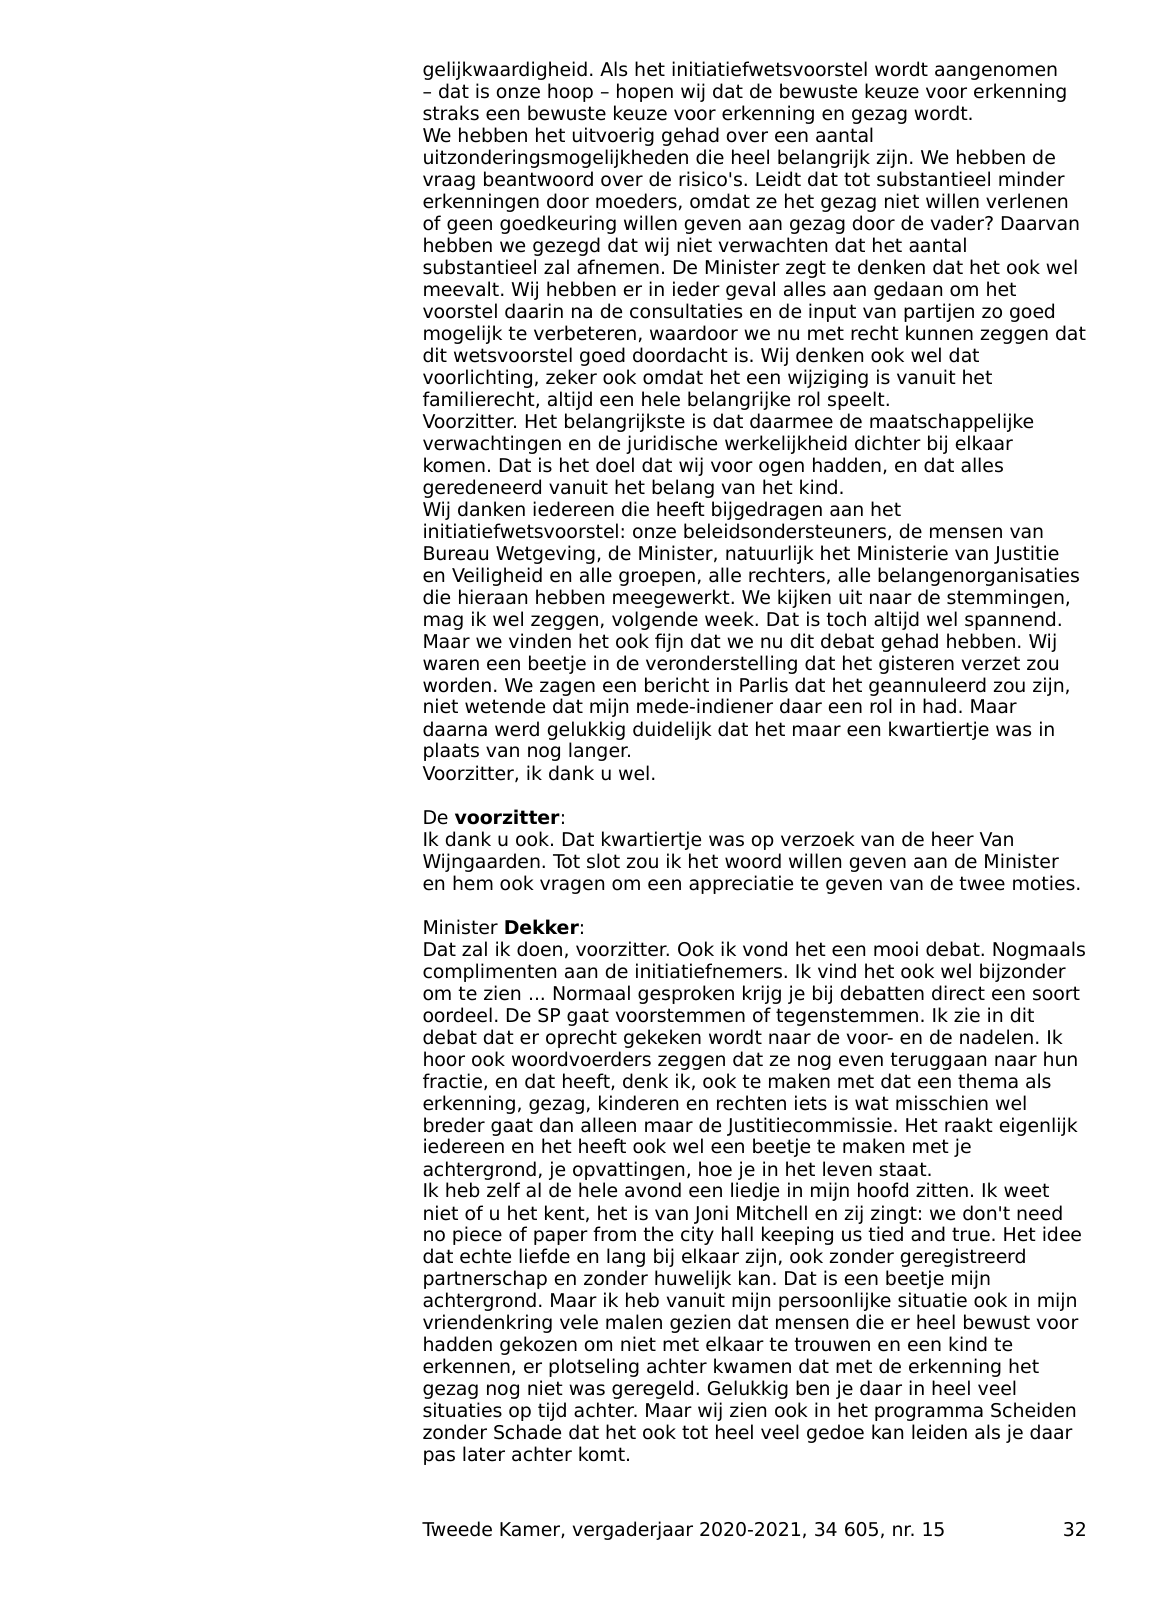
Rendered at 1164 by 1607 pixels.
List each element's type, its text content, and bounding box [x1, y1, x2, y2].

text Dat zal ik doen, voorzitter. Ook ik vond het een mooi debat. Nogmaals complimenten aan de initiatiefnemers. Ik vind het ook wel bijzonder om te zien ... Normaal gesproken krijg je bij debatten direct een soort oordeel. De SP gaat voorstemmen of tegenstemmen. Ik zie in dit debat dat er oprecht gekeken wordt naar de voor- en de nadelen. Ik hoor ook woordvoerders zeggen dat ze nog even teruggaan naar hun fractie, en dat heeft, denk ik, ook te maken met dat een thema als erkenning, gezag, kinderen en rechten iets is wat misschien wel breder gaat dan alleen maar de Justitiecommissie. Het raakt eigenlijk iedereen en het heeft ook wel een beetje te maken met je achtergrond, je opvattingen, hoe je in het leven staat. [422, 939, 1087, 1180]
text Voorzitter, ik dank u wel. [422, 762, 1087, 784]
text We hebben het uitvoerig gehad over een aantal uitzonderingsmogelijkheden die heel belangrijk zijn. We hebben de vraag beantwoord over de risico's. Leidt dat tot substantieel minder erkenningen door moeders, omdat ze het gezag niet willen verlenen of geen goedkeuring willen geven aan gezag door de vader? Daarvan hebben we gezegd dat wij niet verwachten dat het aantal substantieel zal afnemen. De Minister zegt te denken dat het ook wel meevalt. Wij hebben er in ieder geval alles aan gedaan om het voorstel daarin na de consultaties en de input van partijen zo goed mogelijk te verbeteren, waardoor we nu met recht kunnen zeggen dat dit wetsvoorstel goed doordacht is. Wij denken ook wel dat voorlichting, zeker ook omdat het een wijziging is vanuit het familierecht, altijd een hele belangrijke rol speelt. [422, 125, 1087, 411]
text gelijkwaardigheid. Als het initiatiefwetsvoorstel wordt aangenomen – dat is onze hoop – hopen wij dat de bewuste keuze voor erkenning straks een bewuste keuze voor erkenning en gezag wordt. [422, 59, 1087, 125]
text Ik dank u ook. Dat kwartiertje was op verzoek van de heer Van Wijngaarden. Tot slot zou ik het woord willen geven aan de Minister en hem ook vragen om een appreciatie te geven van de twee moties. [422, 828, 1087, 894]
text Voorzitter. Het belangrijkste is dat daarmee de maatschappelijke verwachtingen en de juridische werkelijkheid dichter bij elkaar komen. Dat is het doel dat wij voor ogen hadden, en dat alles geredeneerd vanuit het belang van het kind. [422, 411, 1087, 499]
text Wij danken iedereen die heeft bijgedragen aan het initiatiefwetsvoorstel: onze beleidsondersteuners, de mensen van Bureau Wetgeving, de Minister, natuurlijk het Ministerie van Justitie en Veiligheid en alle groepen, alle rechters, alle belangenorganisaties die hieraan hebben meegewerkt. We kijken uit naar de stemmingen, mag ik wel zeggen, volgende week. Dat is toch altijd wel spannend. Maar we vinden het ook fijn dat we nu dit debat gehad hebben. Wij waren een beetje in de veronderstelling dat het gisteren verzet zou worden. We zagen een bericht in Parlis dat het geannuleerd zou zijn, niet wetende dat mijn mede-indiener daar een rol in had. Maar daarna werd gelukkig duidelijk dat het maar een kwartiertje was in plaats van nog langer. [422, 499, 1087, 762]
text Minister Dekker: [422, 917, 1087, 939]
text Ik heb zelf al de hele avond een liedje in mijn hoofd zitten. Ik weet niet of u het kent, het is van Joni Mitchell en zij zingt: we don't need no piece of paper from the city hall keeping us tied and true. Het idee dat echte liefde en lang bij elkaar zijn, ook zonder geregistreerd partnerschap en zonder huwelijk kan. Dat is een beetje mijn achtergrond. Maar ik heb vanuit mijn persoonlijke situatie ook in mijn vriendenkring vele malen gezien dat mensen die er heel bewust voor hadden gekozen om niet met elkaar te trouwen en een kind te erkennen, er plotseling achter kwamen dat met de erkenning het gezag nog niet was geregeld. Gelukkig ben je daar in heel veel situaties op tijd achter. Maar wij zien ook in het programma Scheiden zonder Schade dat het ook tot heel veel gedoe kan leiden als je daar pas later achter komt. [422, 1180, 1087, 1466]
text De voorzitter: [422, 807, 1087, 828]
